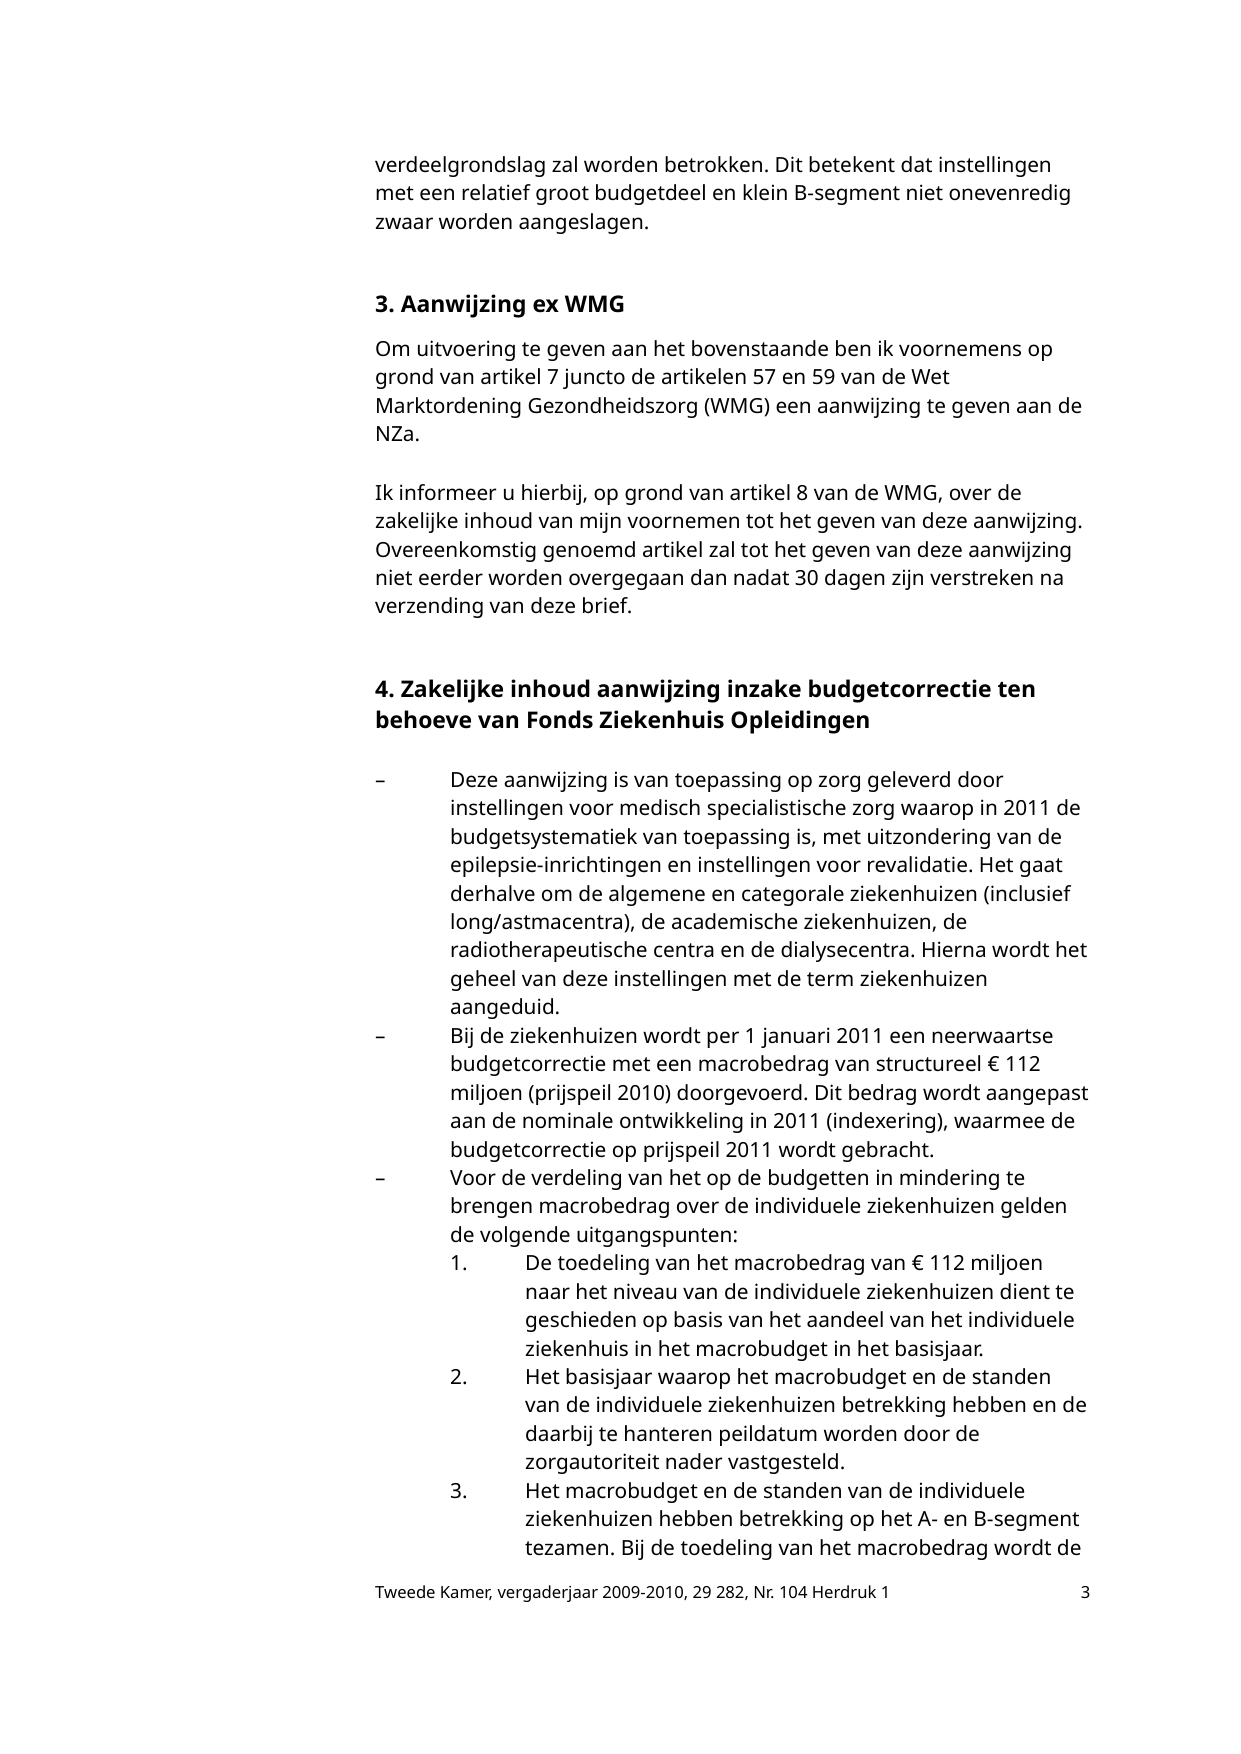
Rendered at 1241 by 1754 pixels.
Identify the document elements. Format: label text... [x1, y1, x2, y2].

text Om uitvoering te geven aan het bovenstaande ben ik voornemens op grond van artikel 7 juncto de artikelen 57 en 59 van de Wet Marktordening Gezondheidszorg (WMG) een aanwijzing te geven aan de NZa. [375, 334, 1090, 448]
list De toedeling van het macrobedrag van € 112 miljoen naar het niveau van de individuele ziekenhuizen dient te geschieden op basis van het aandeel van het individuele ziekenhuis in het macrobudget in het basisjaar. [450, 1248, 1090, 1362]
subtitle 3. Aanwijzing ex WMG [375, 288, 1090, 319]
list Het basisjaar waarop het macrobudget en de standen van de individuele ziekenhuizen betrekking hebben en de daarbij te hanteren peildatum worden door de zorgautoriteit nader vastgesteld. [450, 1362, 1090, 1476]
text Ik informeer u hierbij, op grond van artikel 8 van de WMG, over de zakelijke inhoud van mijn voornemen tot het geven van deze aanwijzing. Overeenkomstig genoemd artikel zal tot het geven van deze aanwijzing niet eerder worden overgegaan dan nadat 30 dagen zijn verstreken na verzending van deze brief. [375, 478, 1090, 620]
text verdeelgrondslag zal worden betrokken. Dit betekent dat instellingen met een relatief groot budgetdeel en klein B-segment niet onevenredig zwaar worden aangeslagen. [375, 150, 1090, 235]
list Voor de verdeling van het op de budgetten in mindering te brengen macrobedrag over de individuele ziekenhuizen gelden de volgende uitgangspunten: [375, 1163, 1090, 1248]
subtitle 4. Zakelijke inhoud aanwijzing inzake budgetcorrectie ten behoeve van Fonds Ziekenhuis Opleidingen [375, 672, 1090, 735]
list Deze aanwijzing is van toepassing op zorg geleverd door instellingen voor medisch specialistische zorg waarop in 2011 de budgetsystematiek van toepassing is, met uitzondering van de epilepsie-inrichtingen en instellingen voor revalidatie. Het gaat derhalve om de algemene en categorale ziekenhuizen (inclusief long/astmacentra), de academische ziekenhuizen, de radiotherapeutische centra en de dialysecentra. Hierna wordt het geheel van deze instellingen met de term ziekenhuizen aangeduid. [375, 765, 1090, 1021]
list Bij de ziekenhuizen wordt per 1 januari 2011 een neerwaartse budgetcorrectie met een macrobedrag van structureel € 112 miljoen (prijspeil 2010) doorgevoerd. Dit bedrag wordt aangepast aan de nominale ontwikkeling in 2011 (indexering), waarmee de budgetcorrectie op prijspeil 2011 wordt gebracht. [375, 1021, 1090, 1163]
list Het macrobudget en de standen van de individuele ziekenhuizen hebben betrekking op het A- en B-segment tezamen. Bij de toedeling van het macrobedrag wordt de [450, 1476, 1090, 1561]
